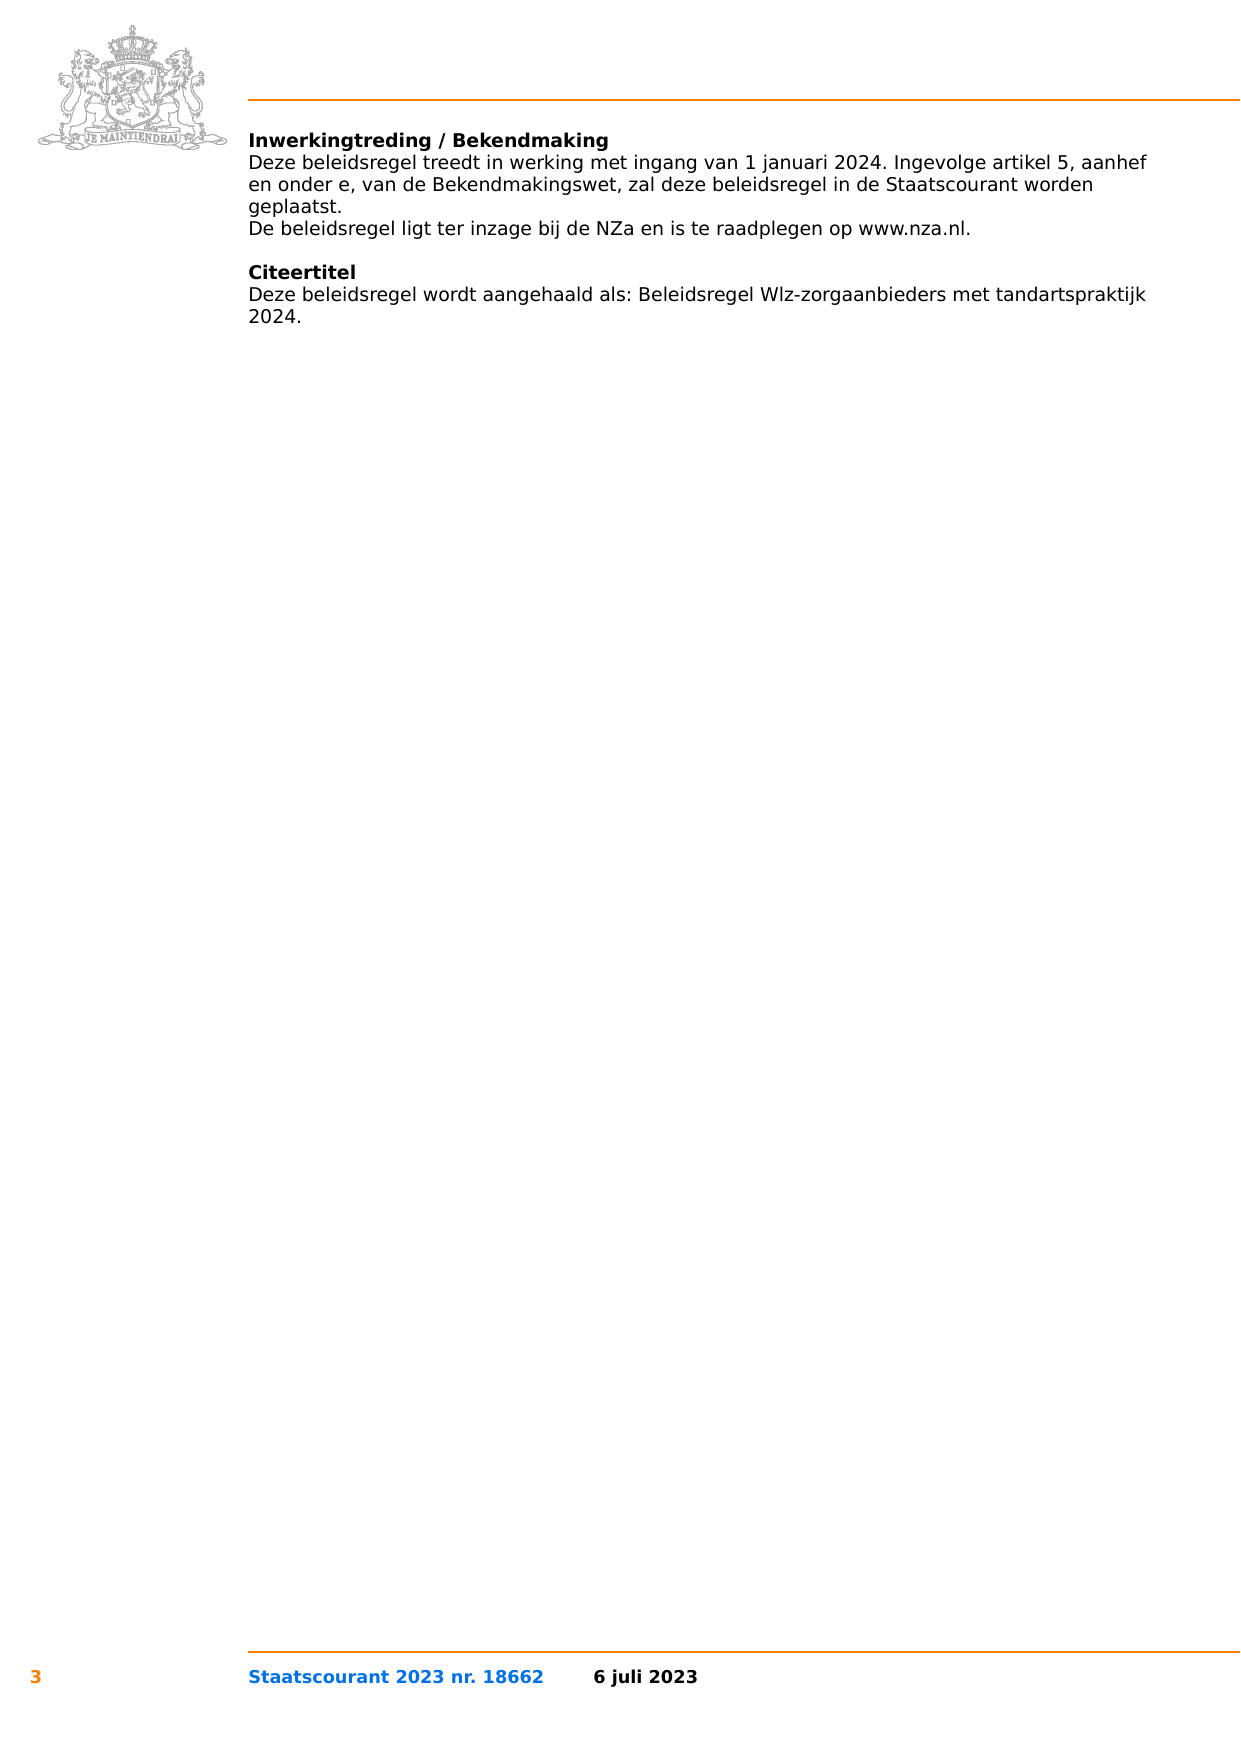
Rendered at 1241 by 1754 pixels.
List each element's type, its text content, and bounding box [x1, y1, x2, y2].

subtitle Citeertitel [248, 262, 1163, 284]
text Deze beleidsregel treedt in werking met ingang van 1 januari 2024. Ingevolge artikel 5, aanhef en onder e, van de Bekendmakingswet, zal deze beleidsregel in de Staatscourant worden geplaatst. [248, 152, 1163, 218]
text De beleidsregel ligt ter inzage bij de NZa en is te raadplegen op www.nza.nl. [248, 218, 1163, 240]
subtitle Inwerkingtreding / Bekendmaking [248, 130, 1163, 152]
picture [38, 25, 227, 150]
text Deze beleidsregel wordt aangehaald als: Beleidsregel Wlz-zorgaanbieders met tandartspraktijk 2024. [248, 284, 1163, 328]
